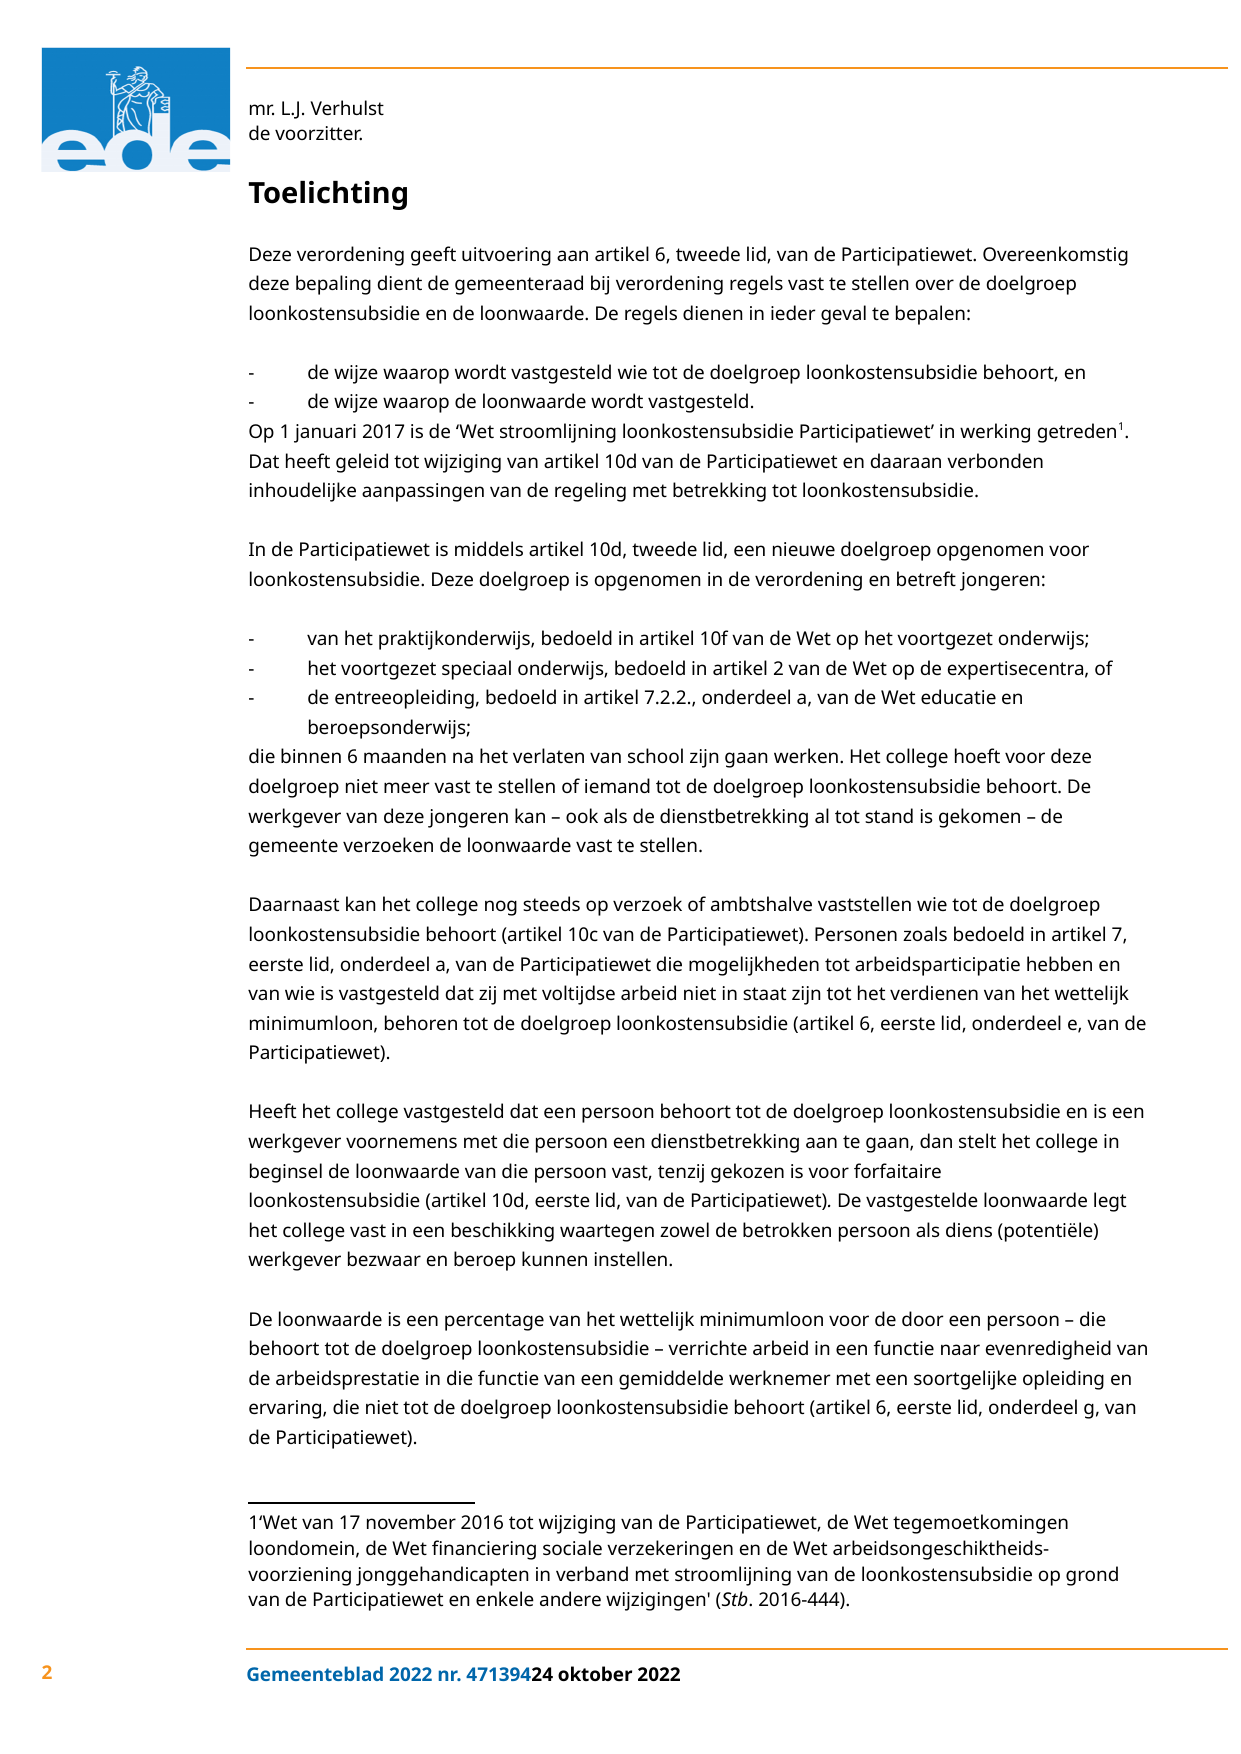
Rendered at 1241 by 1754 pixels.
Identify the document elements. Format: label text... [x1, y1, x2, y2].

list de entreeopleiding, bedoeld in artikel 7.2.2., onderdeel a, van de Wet educatie en beroepsonderwijs; [248, 684, 1152, 740]
text Toelichting [248, 172, 1152, 212]
text ‘Wet van 17 november 2016 tot wijziging van de Participatiewet, de Wet tegemoetkomingen loondomein, de Wet financiering sociale verzekeringen en de Wet arbeidsongeschiktheids-voorziening jonggehandicapten in verband met stroomlijning van de loonkostensubsidie op grond van de Participatiewet en enkele andere wijzigingen' (Stb. 2016-444). [248, 1509, 1152, 1612]
list de wijze waarop wordt vastgesteld wie tot de doelgroep loonkostensubsidie behoort, en [248, 359, 1152, 385]
text Heeft het college vastgesteld dat een persoon behoort tot de doelgroep loonkostensubsidie en is een werkgever voornemens met die persoon een dienstbetrekking aan te gaan, dan stelt het college in beginsel de loonwaarde van die persoon vast, tenzij gekozen is voor forfaitaire loonkostensubsidie (artikel 10d, eerste lid, van de Participatiewet). De vastgestelde loonwaarde legt het college vast in een beschikking waartegen zowel de betrokken persoon als diens (potentiële) werkgever bezwaar en beroep kunnen instellen. [248, 1099, 1152, 1272]
picture [41, 47, 231, 172]
text mr. L.J. Verhulst [248, 95, 1152, 121]
text De loonwaarde is een percentage van het wettelijk minimumloon voor de door een persoon – die behoort tot de doelgroep loonkostensubsidie – verrichte arbeid in een functie naar evenredigheid van de arbeidsprestatie in die functie van een gemiddelde werknemer met een soortgelijke opleiding en ervaring, die niet tot de doelgroep loonkostensubsidie behoort (artikel 6, eerste lid, onderdeel g, van de Participatiewet). [248, 1306, 1152, 1450]
list het voortgezet speciaal onderwijs, bedoeld in artikel 2 van de Wet op de expertisecentra, of [248, 655, 1152, 681]
text Daarnaast kan het college nog steeds op verzoek of ambtshalve vaststellen wie tot de doelgroep loonkostensubsidie behoort (artikel 10c van de Participatiewet). Personen zoals bedoeld in artikel 7, eerste lid, onderdeel a, van de Participatiewet die mogelijkheden tot arbeidsparticipatie hebben en van wie is vastgesteld dat zij met voltijdse arbeid niet in staat zijn tot het verdienen van het wettelijk minimumloon, behoren tot de doelgroep loonkostensubsidie (artikel 6, eerste lid, onderdeel e, van de Participatiewet). [248, 892, 1152, 1065]
text Deze verordening geeft uitvoering aan artikel 6, tweede lid, van de Participatiewet. Overeenkomstig deze bepaling dient de gemeenteraad bij verordening regels vast te stellen over de doelgroep loonkostensubsidie en de loonwaarde. De regels dienen in ieder geval te bepalen: [248, 241, 1152, 326]
text Op 1 januari 2017 is de ‘Wet stroomlijning loonkostensubsidie Participatiewet’ in werking getreden. Dat heeft geleid tot wijziging van artikel 10d van de Participatiewet en daaraan verbonden inhoudelijke aanpassingen van de regeling met betrekking tot loonkostensubsidie. [248, 418, 1152, 503]
list van het praktijkonderwijs, bedoeld in artikel 10f van de Wet op het voortgezet onderwijs; [248, 625, 1152, 651]
text die binnen 6 maanden na het verlaten van school zijn gaan werken. Het college hoeft voor deze doelgroep niet meer vast te stellen of iemand tot de doelgroep loonkostensubsidie behoort. De werkgever van deze jongeren kan – ook als de dienstbetrekking al tot stand is gekomen – de gemeente verzoeken de loonwaarde vast te stellen. [248, 744, 1152, 858]
text In de Participatiewet is middels artikel 10d, tweede lid, een nieuwe doelgroep opgenomen voor loonkostensubsidie. Deze doelgroep is opgenomen in de verordening en betreft jongeren: [248, 537, 1152, 592]
text de voorzitter. [248, 121, 1152, 146]
list de wijze waarop de loonwaarde wordt vastgesteld. [248, 389, 1152, 414]
